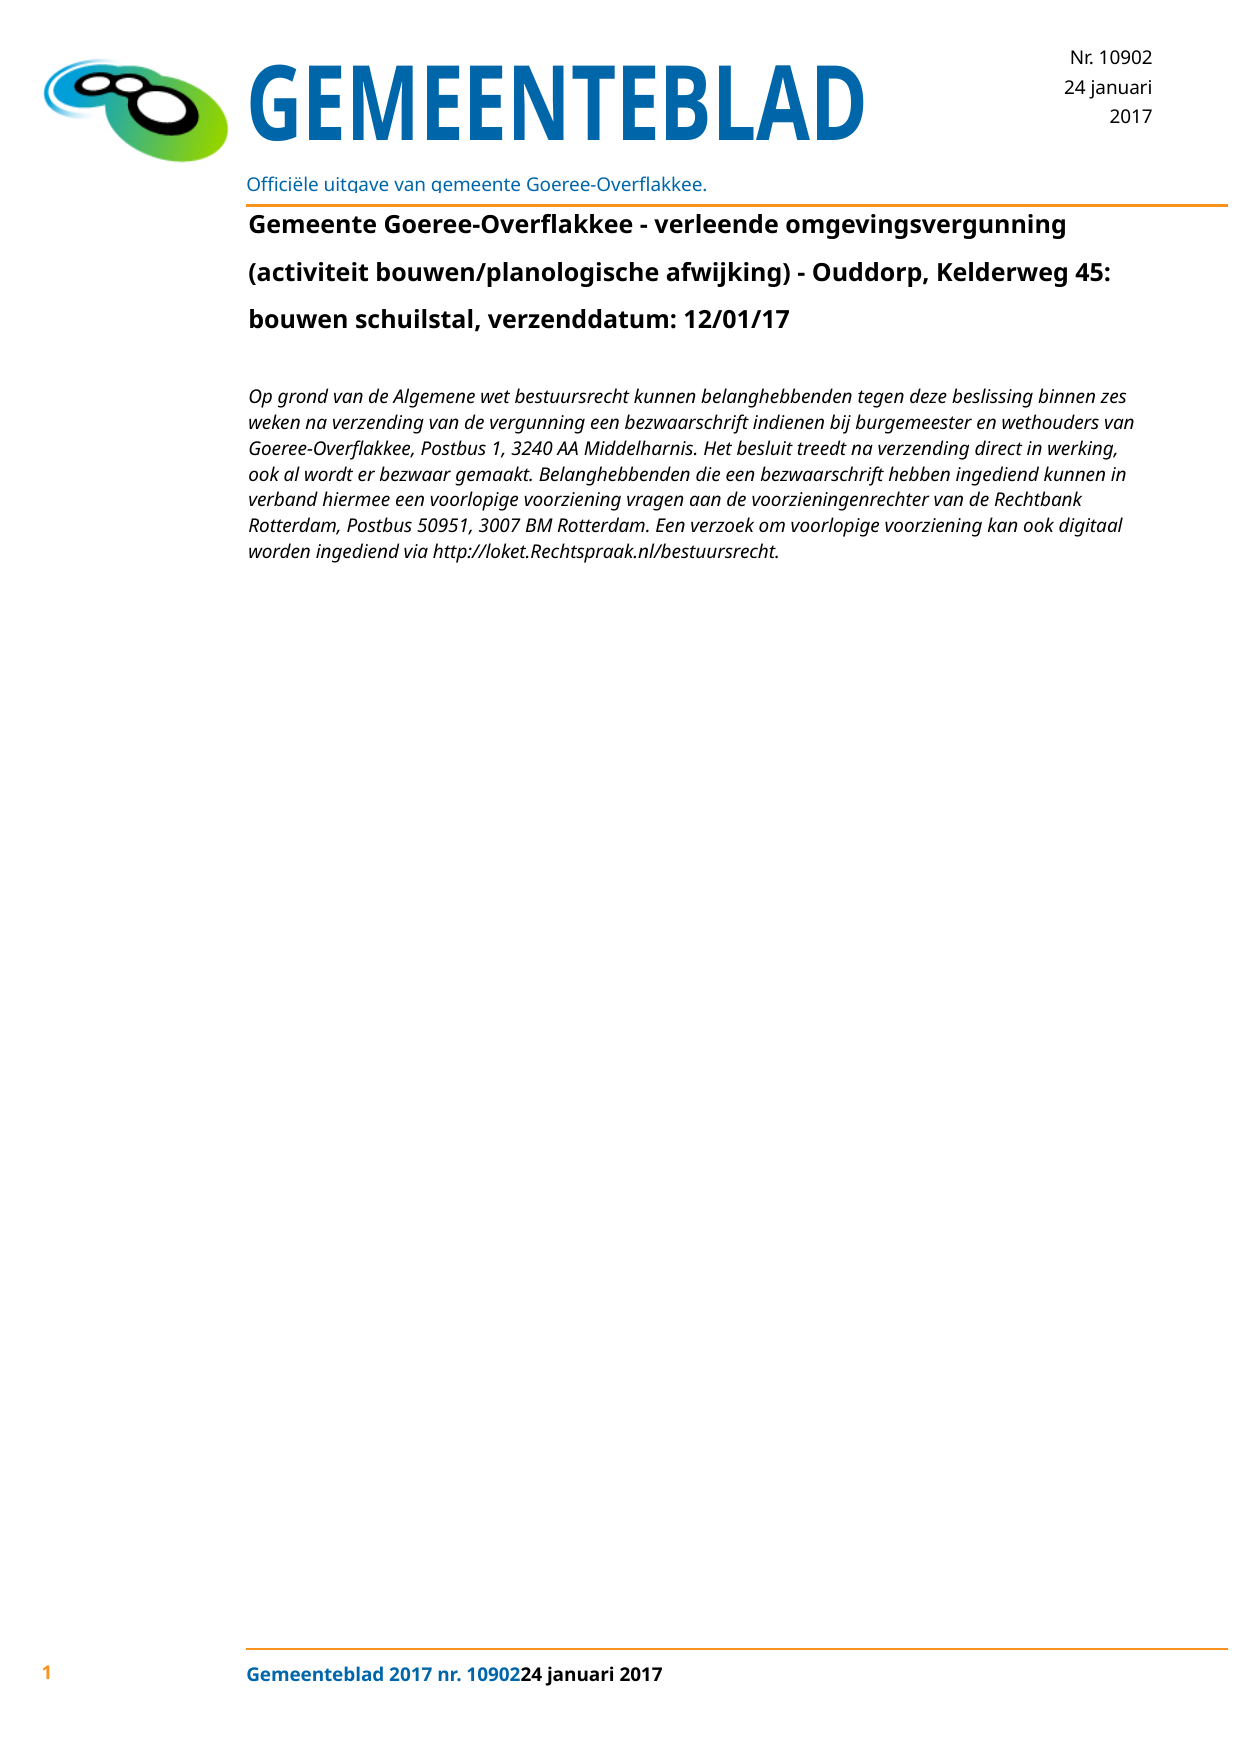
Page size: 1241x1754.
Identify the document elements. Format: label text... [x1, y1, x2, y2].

text Op grond van de Algemene wet bestuursrecht kunnen belanghebbenden tegen deze beslissing binnen zes weken na verzending van de vergunning een bezwaarschrift indienen bij burgemeester en wethouders van Goeree-Overflakkee, Postbus 1, 3240 AA Middelharnis. Het besluit treedt na verzending direct in werking, ook al wordt er bezwaar gemaakt. Belanghebbenden die een bezwaarschrift hebben ingediend kunnen in verband hiermee een voorlopige voorziening vragen aan de voorzieningenrechter van de Rechtbank Rotterdam, Postbus 50951, 3007 BM Rotterdam. Een verzoek om voorlopige voorziening kan ook digitaal worden ingediend via http://loket.Rechtspraak.nl/bestuursrecht. [248, 384, 1152, 564]
text Gemeente Goeree-Overflakkee - verleende omgevingsvergunning (activiteit bouwen/planologische afwijking) - Ouddorp, Kelderweg 45: bouwen schuilstal, verzenddatum: 12/01/17 [248, 207, 1152, 336]
picture [41, 47, 231, 172]
